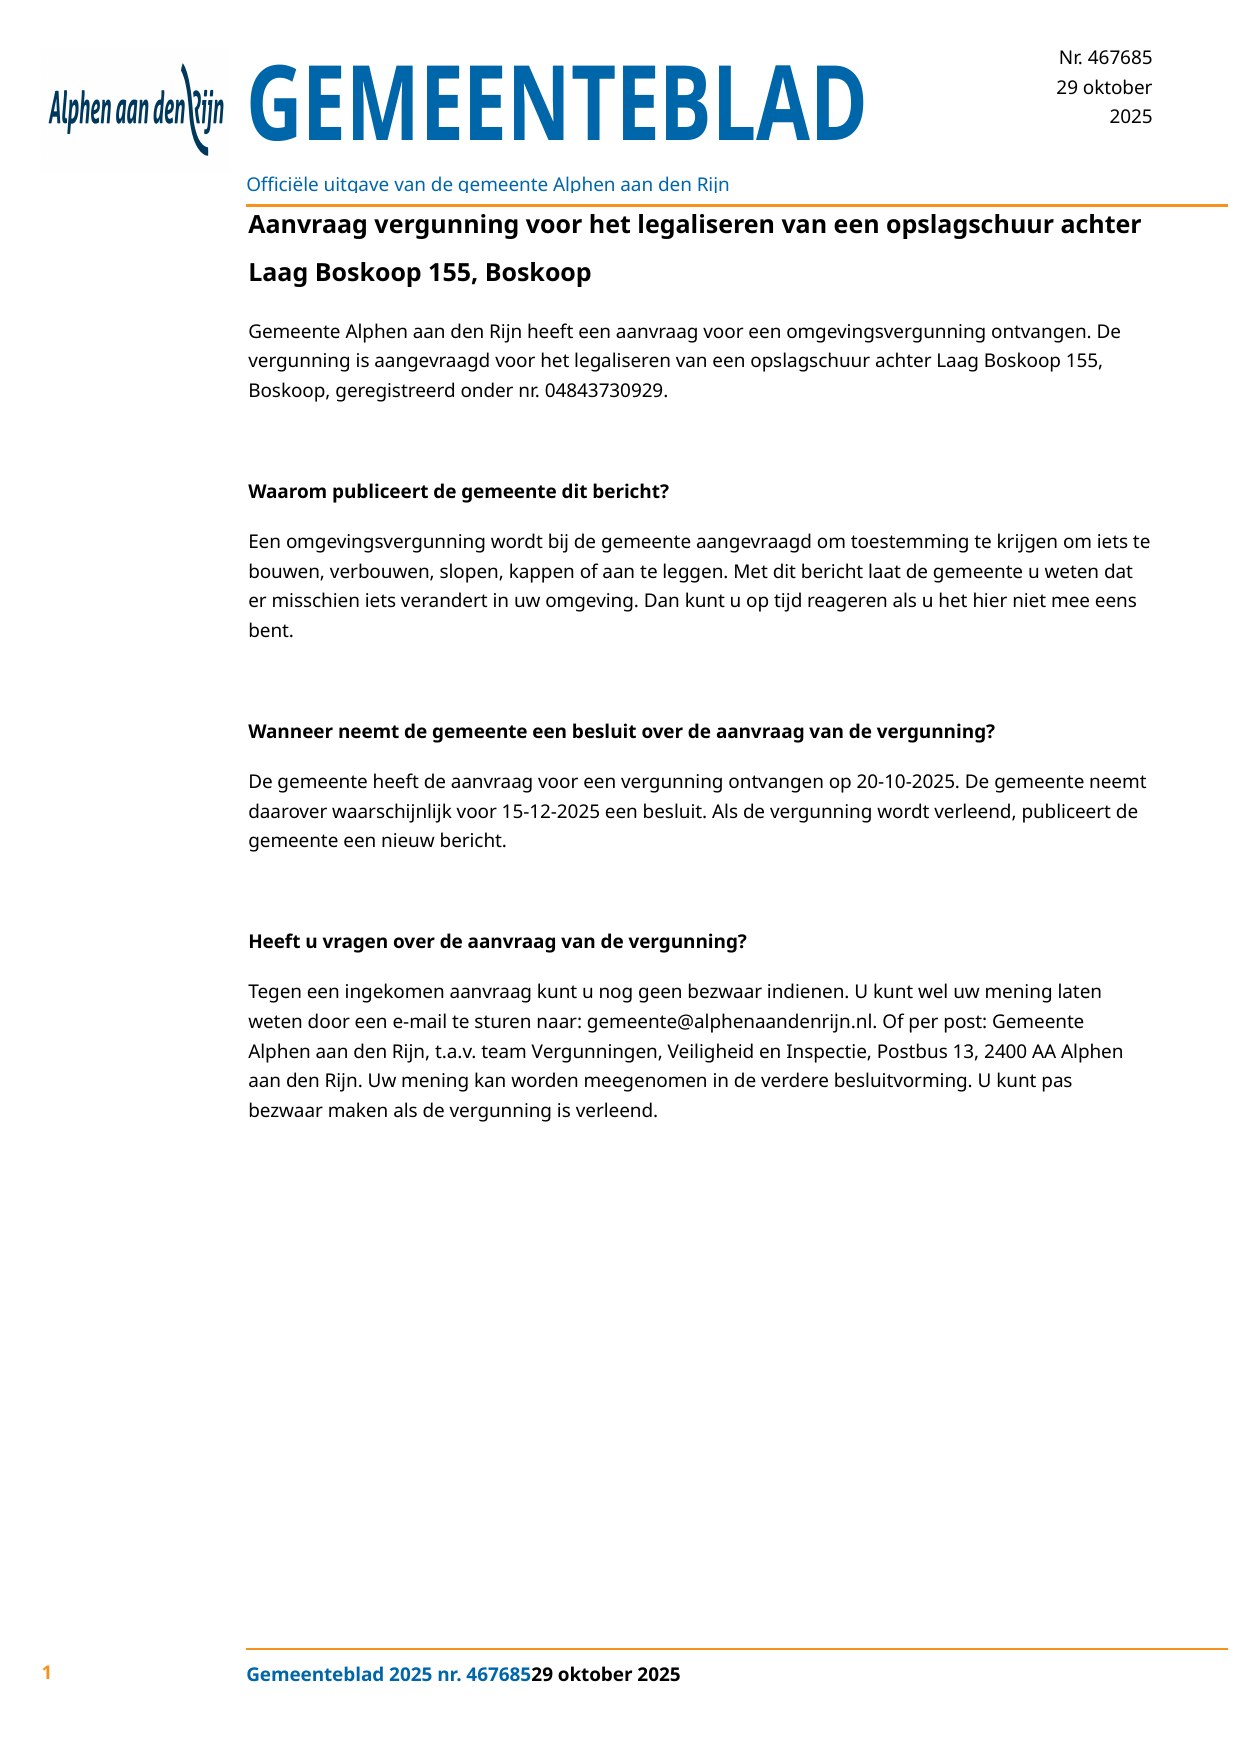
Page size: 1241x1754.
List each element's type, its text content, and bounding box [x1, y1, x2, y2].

text Aanvraag vergunning voor het legaliseren van een opslagschuur achter Laag Boskoop 155, Boskoop [248, 207, 1152, 288]
text Een omgevingsvergunning wordt bij de gemeente aangevraagd om toestemming te krijgen om iets te bouwen, verbouwen, slopen, kappen of aan te leggen. Met dit bericht laat de gemeente u weten dat er misschien iets verandert in uw omgeving. Dan kunt u op tijd reageren als u het hier niet mee eens bent. [248, 528, 1152, 643]
text Gemeente Alphen aan den Rijn heeft een aanvraag voor een omgevingsvergunning ontvangen. De vergunning is aangevraagd voor het legaliseren van een opslagschuur achter Laag Boskoop 155, Boskoop, geregistreerd onder nr. 04843730929. [248, 318, 1152, 403]
text Tegen een ingekomen aanvraag kunt u nog geen bezwaar indienen. U kunt wel uw mening laten weten door een e-mail te sturen naar: gemeente@alphenaandenrijn.nl. Of per post: Gemeente Alphen aan den Rijn, t.a.v. team Vergunningen, Veiligheid en Inspectie, Postbus 13, 2400 AA Alphen aan den Rijn. Uw mening kan worden meegenomen in de verdere besluitvorming. U kunt pas bezwaar maken als de vergunning is verleend. [248, 979, 1152, 1123]
picture [41, 47, 231, 172]
text Heeft u vragen over de aanvraag van de vergunning? [248, 928, 1152, 954]
text Waarom publiceert de gemeente dit bericht? [248, 478, 1152, 504]
text De gemeente heeft de aanvraag voor een vergunning ontvangen op 20-10-2025. De gemeente neemt daarover waarschijnlijk voor 15-12-2025 een besluit. Als de vergunning wordt verleend, publiceert de gemeente een nieuw bericht. [248, 768, 1152, 853]
text Wanneer neemt de gemeente een besluit over de aanvraag van de vergunning? [248, 718, 1152, 744]
